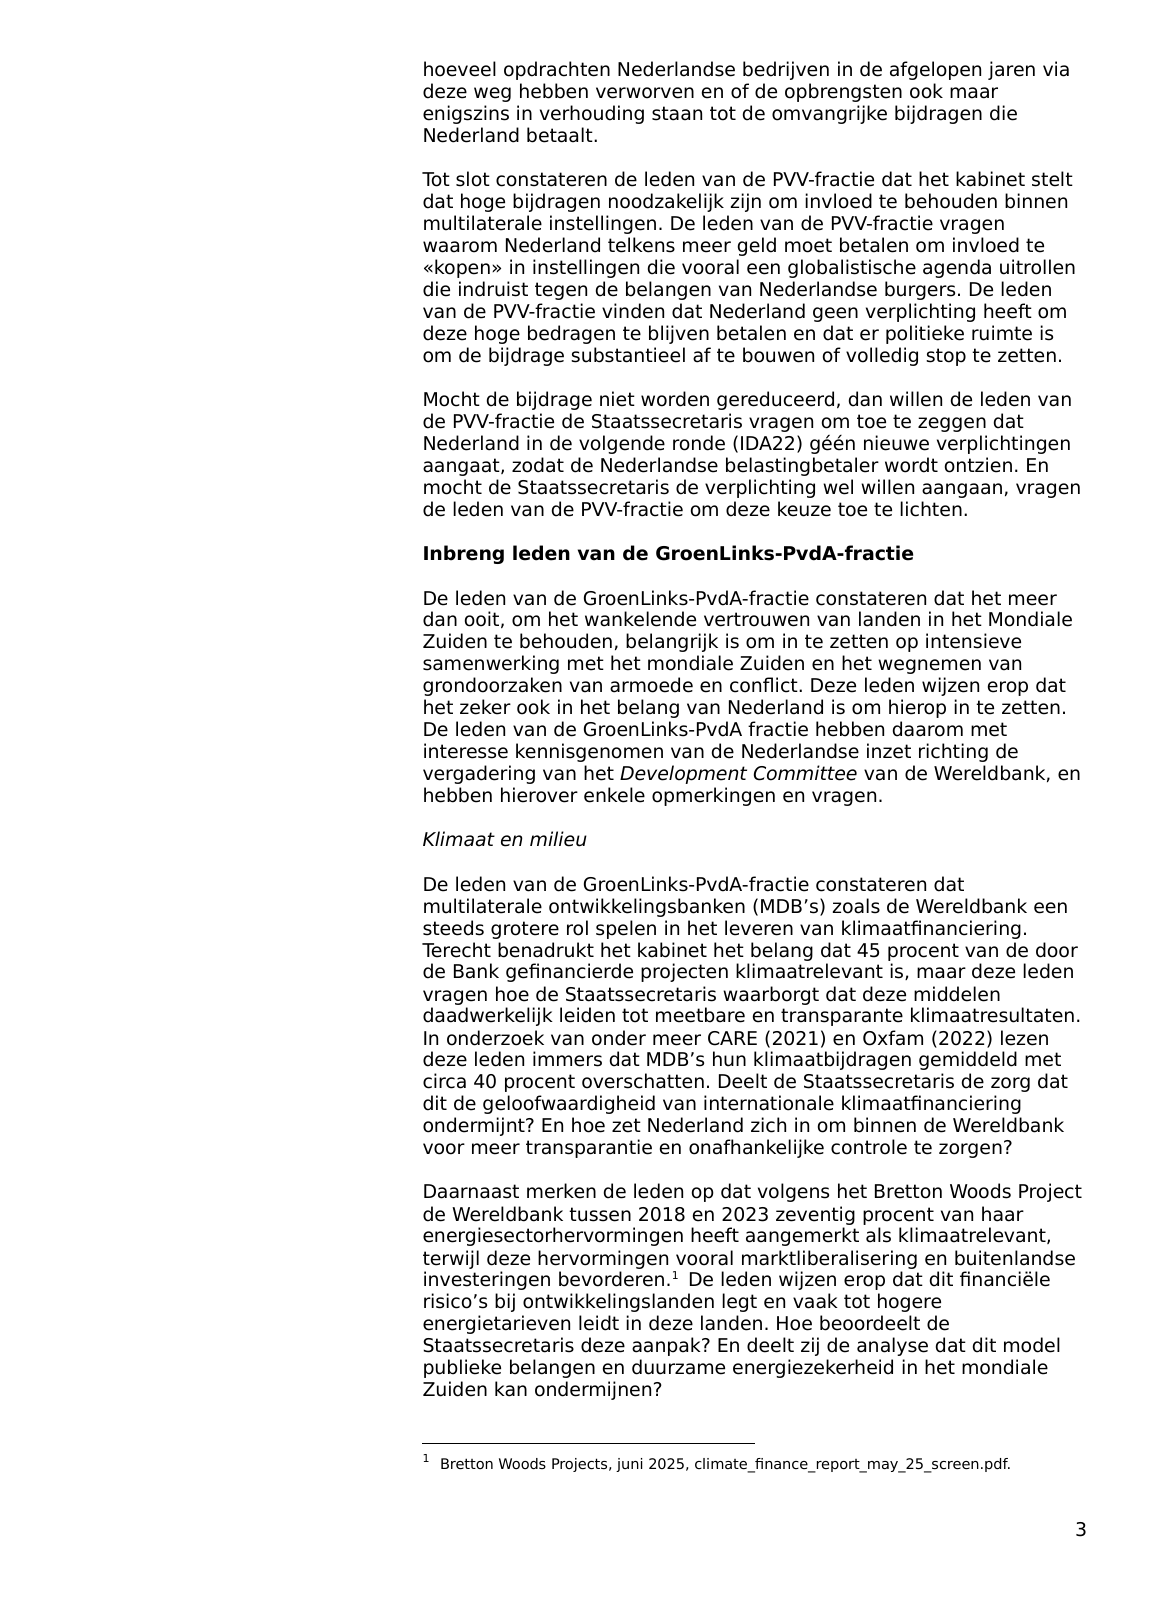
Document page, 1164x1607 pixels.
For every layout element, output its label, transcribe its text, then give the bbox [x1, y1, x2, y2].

text hoeveel opdrachten Nederlandse bedrijven in de afgelopen jaren via deze weg hebben verworven en of de opbrengsten ook maar enigszins in verhouding staan tot de omvangrijke bijdragen die Nederland betaalt. [422, 59, 1087, 147]
text De leden van de GroenLinks-PvdA-fractie constateren dat multilaterale ontwikkelingsbanken (MDB’s) zoals de Wereldbank een steeds grotere rol spelen in het leveren van klimaatfinanciering. Terecht benadrukt het kabinet het belang dat 45 procent van de door de Bank gefinancierde projecten klimaatrelevant is, maar deze leden vragen hoe de Staatssecretaris waarborgt dat deze middelen daadwerkelijk leiden tot meetbare en transparante klimaatresultaten. In onderzoek van onder meer CARE (2021) en Oxfam (2022) lezen deze leden immers dat MDB’s hun klimaatbijdragen gemiddeld met circa 40 procent overschatten. Deelt de Staatssecretaris de zorg dat dit de geloofwaardigheid van internationale klimaatfinanciering ondermijnt? En hoe zet Nederland zich in om binnen de Wereldbank voor meer transparantie en onafhankelijke controle te zorgen? [422, 873, 1087, 1159]
text Daarnaast merken de leden op dat volgens het Bretton Woods Project de Wereldbank tussen 2018 en 2023 zeventig procent van haar energiesectorhervormingen heeft aangemerkt als klimaatrelevant, terwijl deze hervormingen vooral marktliberalisering en buitenlandse investeringen bevorderen. De leden wijzen erop dat dit financiële risico’s bij ontwikkelingslanden legt en vaak tot hogere energietarieven leidt in deze landen. Hoe beoordeelt de Staatssecretaris deze aanpak? En deelt zij de analyse dat dit model publieke belangen en duurzame energiezekerheid in het mondiale Zuiden kan ondermijnen? [422, 1181, 1087, 1401]
text Mocht de bijdrage niet worden gereduceerd, dan willen de leden van de PVV-fractie de Staatssecretaris vragen om toe te zeggen dat Nederland in de volgende ronde (IDA22) géén nieuwe verplichtingen aangaat, zodat de Nederlandse belastingbetaler wordt ontzien. En mocht de Staatssecretaris de verplichting wel willen aangaan, vragen de leden van de PVV-fractie om deze keuze toe te lichten. [422, 389, 1087, 521]
text Tot slot constateren de leden van de PVV-fractie dat het kabinet stelt dat hoge bijdragen noodzakelijk zijn om invloed te behouden binnen multilaterale instellingen. De leden van de PVV-fractie vragen waarom Nederland telkens meer geld moet betalen om invloed te «kopen» in instellingen die vooral een globalistische agenda uitrollen die indruist tegen de belangen van Nederlandse burgers. De leden van de PVV-fractie vinden dat Nederland geen verplichting heeft om deze hoge bedragen te blijven betalen en dat er politieke ruimte is om de bijdrage substantieel af te bouwen of volledig stop te zetten. [422, 169, 1087, 367]
subtitle Inbreng leden van de GroenLinks-PvdA-fractie [422, 543, 1087, 565]
subtitle Klimaat en milieu [422, 829, 1087, 851]
text Bretton Woods Projects, juni 2025, climate_finance_report_may_25_screen.pdf. [422, 1452, 1087, 1474]
text De leden van de GroenLinks-PvdA-fractie constateren dat het meer dan ooit, om het wankelende vertrouwen van landen in het Mondiale Zuiden te behouden, belangrijk is om in te zetten op intensieve samenwerking met het mondiale Zuiden en het wegnemen van grondoorzaken van armoede en conflict. Deze leden wijzen erop dat het zeker ook in het belang van Nederland is om hierop in te zetten. De leden van de GroenLinks-PvdA fractie hebben daarom met interesse kennisgenomen van de Nederlandse inzet richting de vergadering van het Development Committee van de Wereldbank, en hebben hierover enkele opmerkingen en vragen. [422, 587, 1087, 807]
